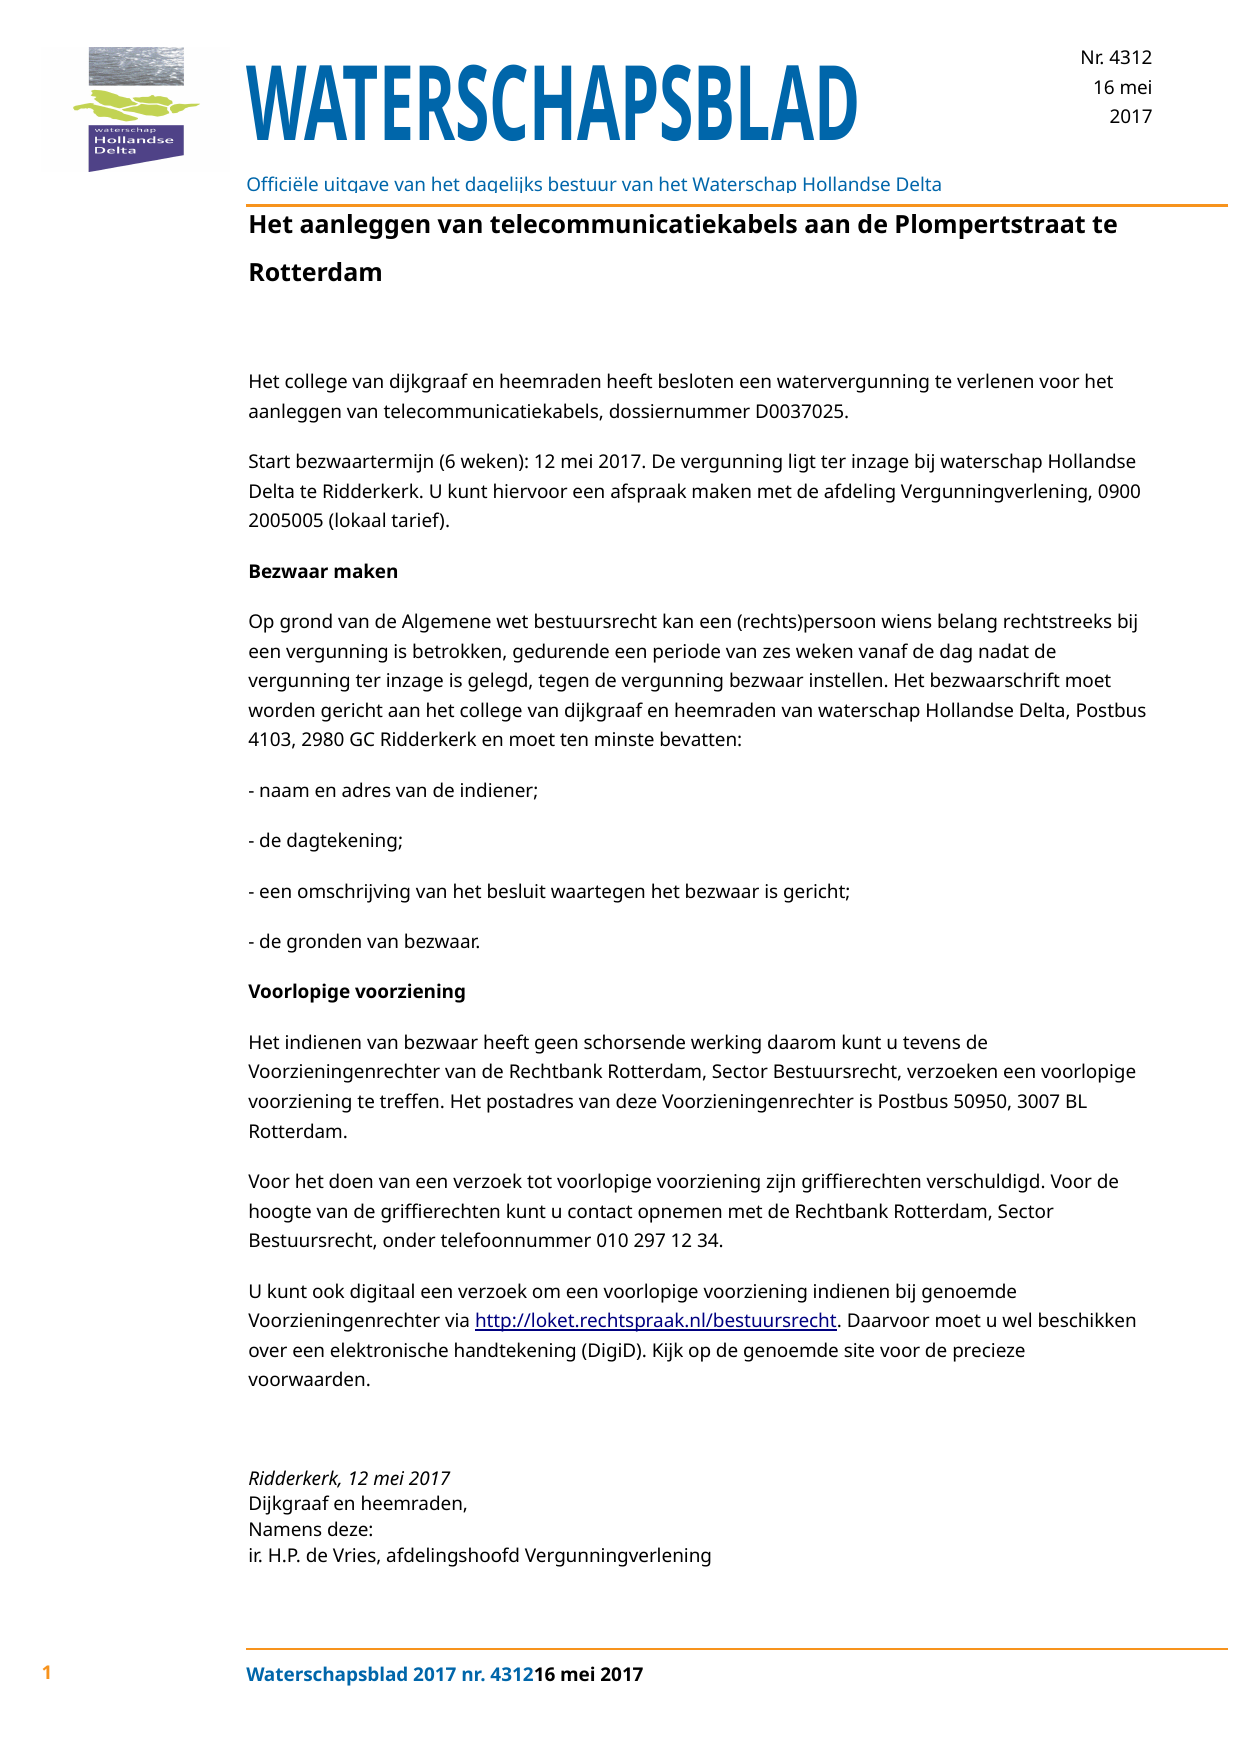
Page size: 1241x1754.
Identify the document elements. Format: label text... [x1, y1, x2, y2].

text Namens deze: [248, 1516, 1152, 1542]
text Voor het doen van een verzoek tot voorlopige voorziening zijn griffierechten verschuldigd. Voor de hoogte van de griffierechten kunt u contact opnemen met de Rechtbank Rotterdam, Sector Bestuursrecht, onder telefoonnummer 010 297 12 34. [248, 1168, 1152, 1253]
text Dijkgraaf en heemraden, [248, 1491, 1152, 1516]
text Het aanleggen van telecommunicatiekabels aan de Plompertstraat te Rotterdam [248, 207, 1152, 288]
text Het college van dijkgraaf en heemraden heeft besloten een watervergunning te verlenen voor het aanleggen van telecommunicatiekabels, dossiernummer D0037025. [248, 368, 1152, 424]
text Voorlopige voorziening [248, 979, 1152, 1004]
text U kunt ook digitaal een verzoek om een voorlopige voorziening indienen bij genoemde Voorzieningenrechter via http://loket.rechtspraak.nl/bestuursrecht. Daarvoor moet u wel beschikken over een elektronische handtekening (DigiD). Kijk op de genoemde site voor de precieze voorwaarden. [248, 1278, 1152, 1392]
text ir. H.P. de Vries, afdelingshoofd Vergunningverlening [248, 1542, 1152, 1568]
text Start bezwaartermijn (6 weken): 12 mei 2017. De vergunning ligt ter inzage bij waterschap Hollandse Delta te Ridderkerk. U kunt hiervoor een afspraak maken met de afdeling Vergunningverlening, 0900 2005005 (lokaal tarief). [248, 448, 1152, 533]
text Bezwaar maken [248, 558, 1152, 584]
text Op grond van de Algemene wet bestuursrecht kan een (rechts)persoon wiens belang rechtstreeks bij een vergunning is betrokken, gedurende een periode van zes weken vanaf de dag nadat de vergunning ter inzage is gelegd, tegen de vergunning bezwaar instellen. Het bezwaarschrift moet worden gericht aan het college van dijkgraaf en heemraden van waterschap Hollandse Delta, Postbus 4103, 2980 GC Ridderkerk en moet ten minste bevatten: [248, 608, 1152, 752]
text - de dagtekening; [248, 827, 1152, 853]
text Ridderkerk, 12 mei 2017 [248, 1465, 1152, 1491]
text - naam en adres van de indiener; [248, 777, 1152, 803]
text - de gronden van bezwaar. [248, 928, 1152, 954]
text - een omschrijving van het besluit waartegen het bezwaar is gericht; [248, 878, 1152, 904]
picture [41, 47, 231, 172]
text Het indienen van bezwaar heeft geen schorsende werking daarom kunt u tevens de Voorzieningenrechter van de Rechtbank Rotterdam, Sector Bestuursrecht, verzoeken een voorlopige voorziening te treffen. Het postadres van deze Voorzieningenrechter is Postbus 50950, 3007 BL Rotterdam. [248, 1029, 1152, 1144]
